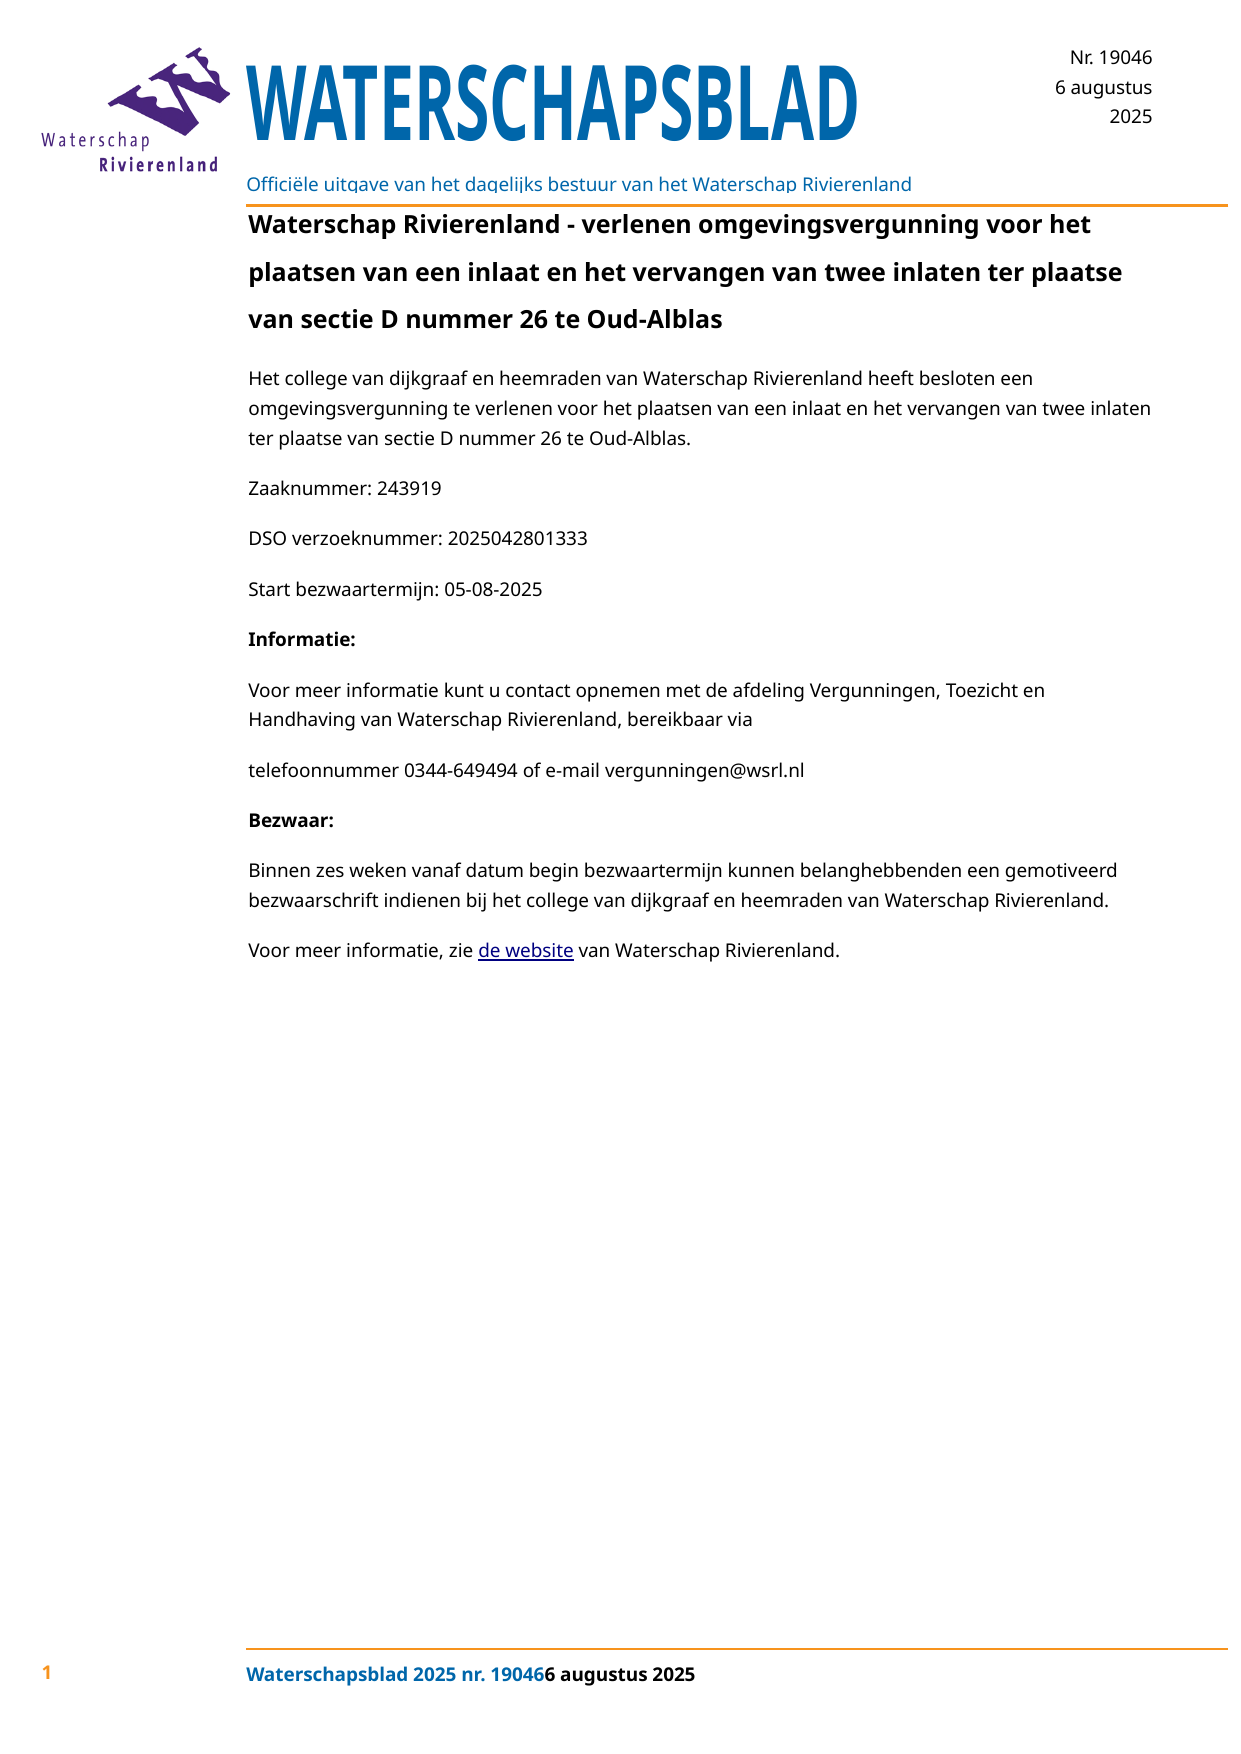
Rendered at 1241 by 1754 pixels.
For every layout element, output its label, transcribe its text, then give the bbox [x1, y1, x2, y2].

text Voor meer informatie, zie de website van Waterschap Rivierenland. [248, 938, 1152, 963]
text Voor meer informatie kunt u contact opnemen met de afdeling Vergunningen, Toezicht en Handhaving van Waterschap Rivierenland, bereikbaar via [248, 677, 1152, 732]
text Waterschap Rivierenland - verlenen omgevingsvergunning voor het plaatsen van een inlaat en het vervangen van twee inlaten ter plaatse van sectie D nummer 26 te Oud-Alblas [248, 207, 1152, 336]
text telefoonnummer 0344-649494 of e-mail vergunningen@wsrl.nl [248, 757, 1152, 782]
text Binnen zes weken vanaf datum begin bezwaartermijn kunnen belanghebbenden een gemotiveerd bezwaarschrift indienen bij het college van dijkgraaf en heemraden van Waterschap Rivierenland. [248, 858, 1152, 913]
text Het college van dijkgraaf en heemraden van Waterschap Rivierenland heeft besloten een omgevingsvergunning te verlenen voor het plaatsen van een inlaat en het vervangen van twee inlaten ter plaatse van sectie D nummer 26 te Oud-Alblas. [248, 366, 1152, 450]
text Start bezwaartermijn: 05-08-2025 [248, 576, 1152, 602]
text Informatie: [248, 626, 1152, 652]
picture [41, 47, 231, 172]
text Zaaknummer: 243919 [248, 475, 1152, 501]
text Bezwaar: [248, 807, 1152, 833]
text DSO verzoeknummer: 2025042801333 [248, 526, 1152, 551]
